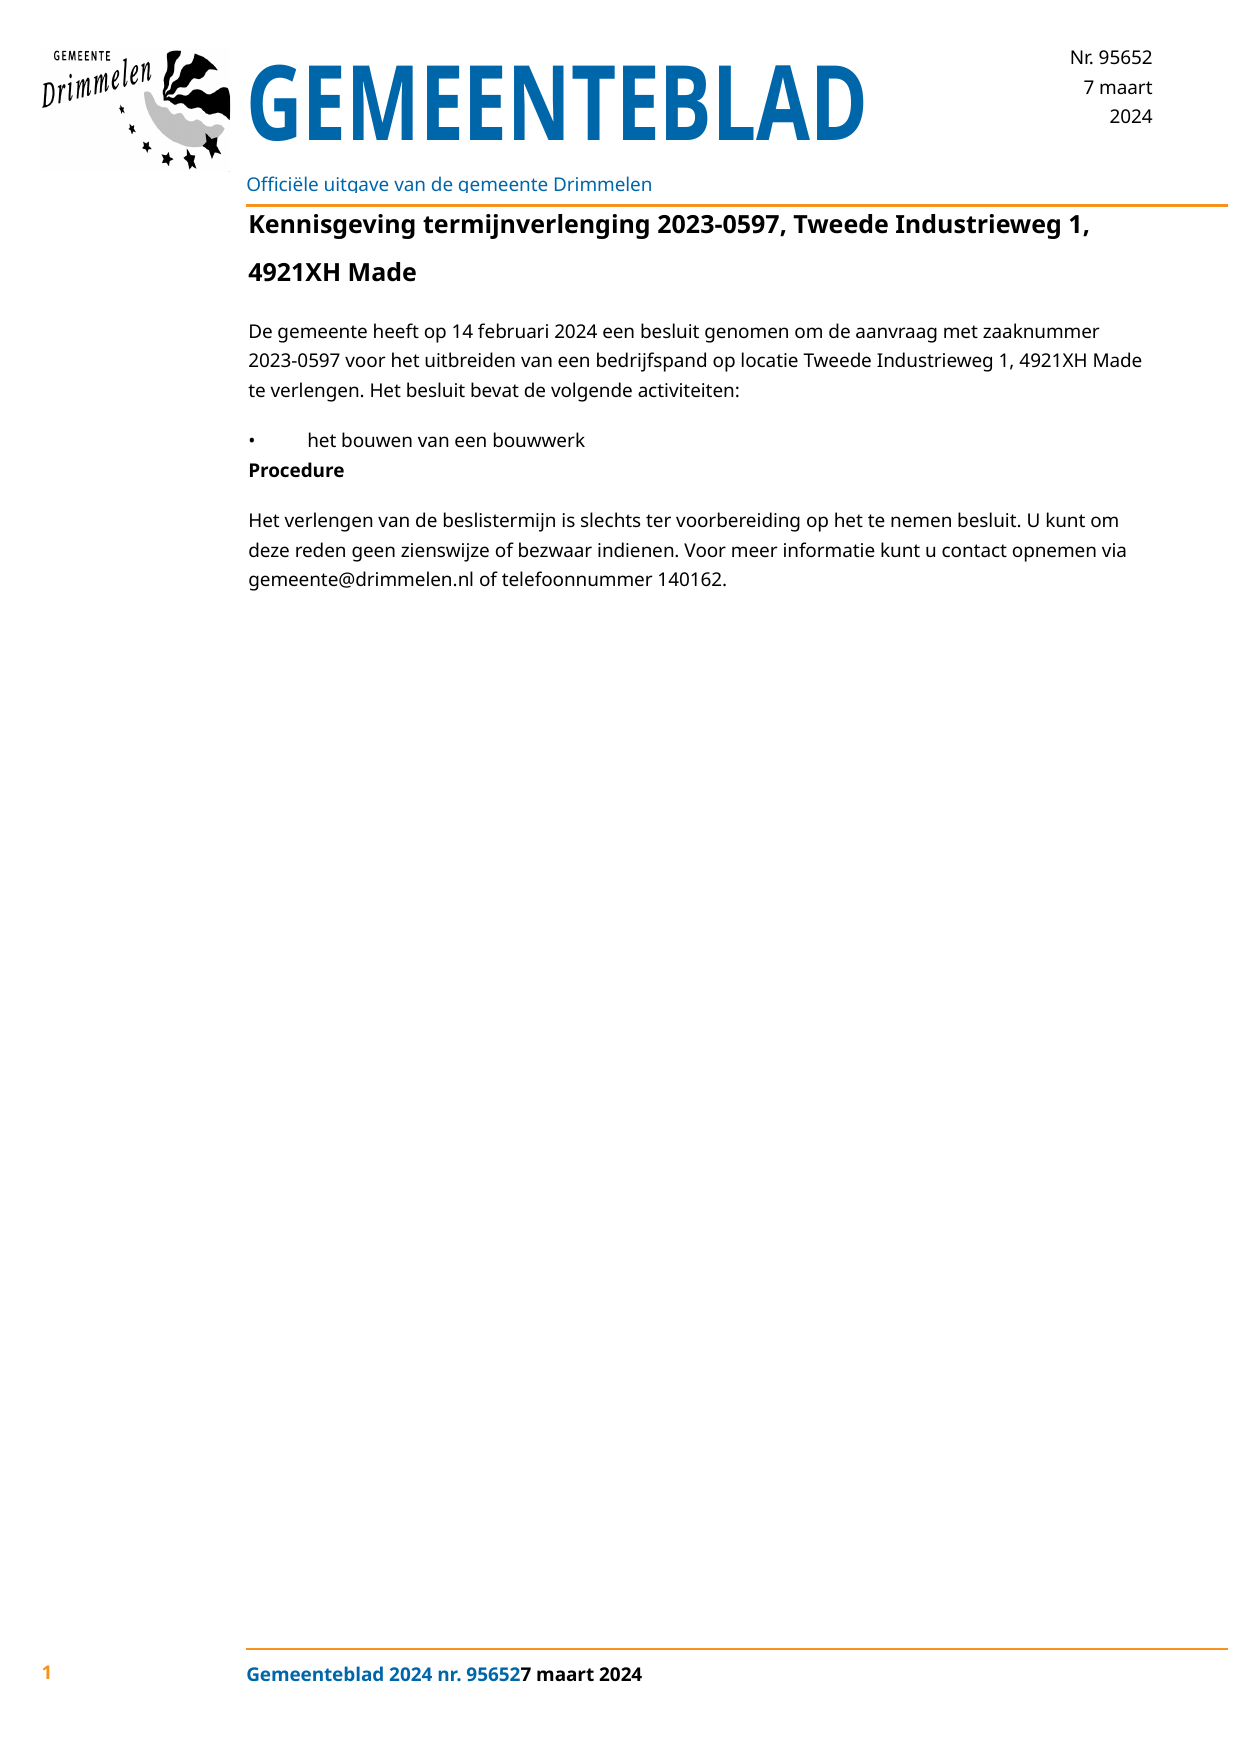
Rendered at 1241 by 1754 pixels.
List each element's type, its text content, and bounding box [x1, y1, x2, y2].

picture [41, 47, 231, 172]
text De gemeente heeft op 14 februari 2024 een besluit genomen om de aanvraag met zaaknummer 2023-0597 voor het uitbreiden van een bedrijfspand op locatie Tweede Industrieweg 1, 4921XH Made te verlengen. Het besluit bevat de volgende activiteiten: [248, 318, 1152, 403]
text Kennisgeving termijnverlenging 2023-0597, Tweede Industrieweg 1, 4921XH Made [248, 207, 1152, 288]
text Het verlengen van de beslistermijn is slechts ter voorbereiding op het te nemen besluit. U kunt om deze reden geen zienswijze of bezwaar indienen. Voor meer informatie kunt u contact opnemen via gemeente@drimmelen.nl of telefoonnummer 140162. [248, 507, 1152, 592]
text Procedure [248, 457, 1152, 483]
list het bouwen van een bouwwerk [248, 427, 1152, 453]
